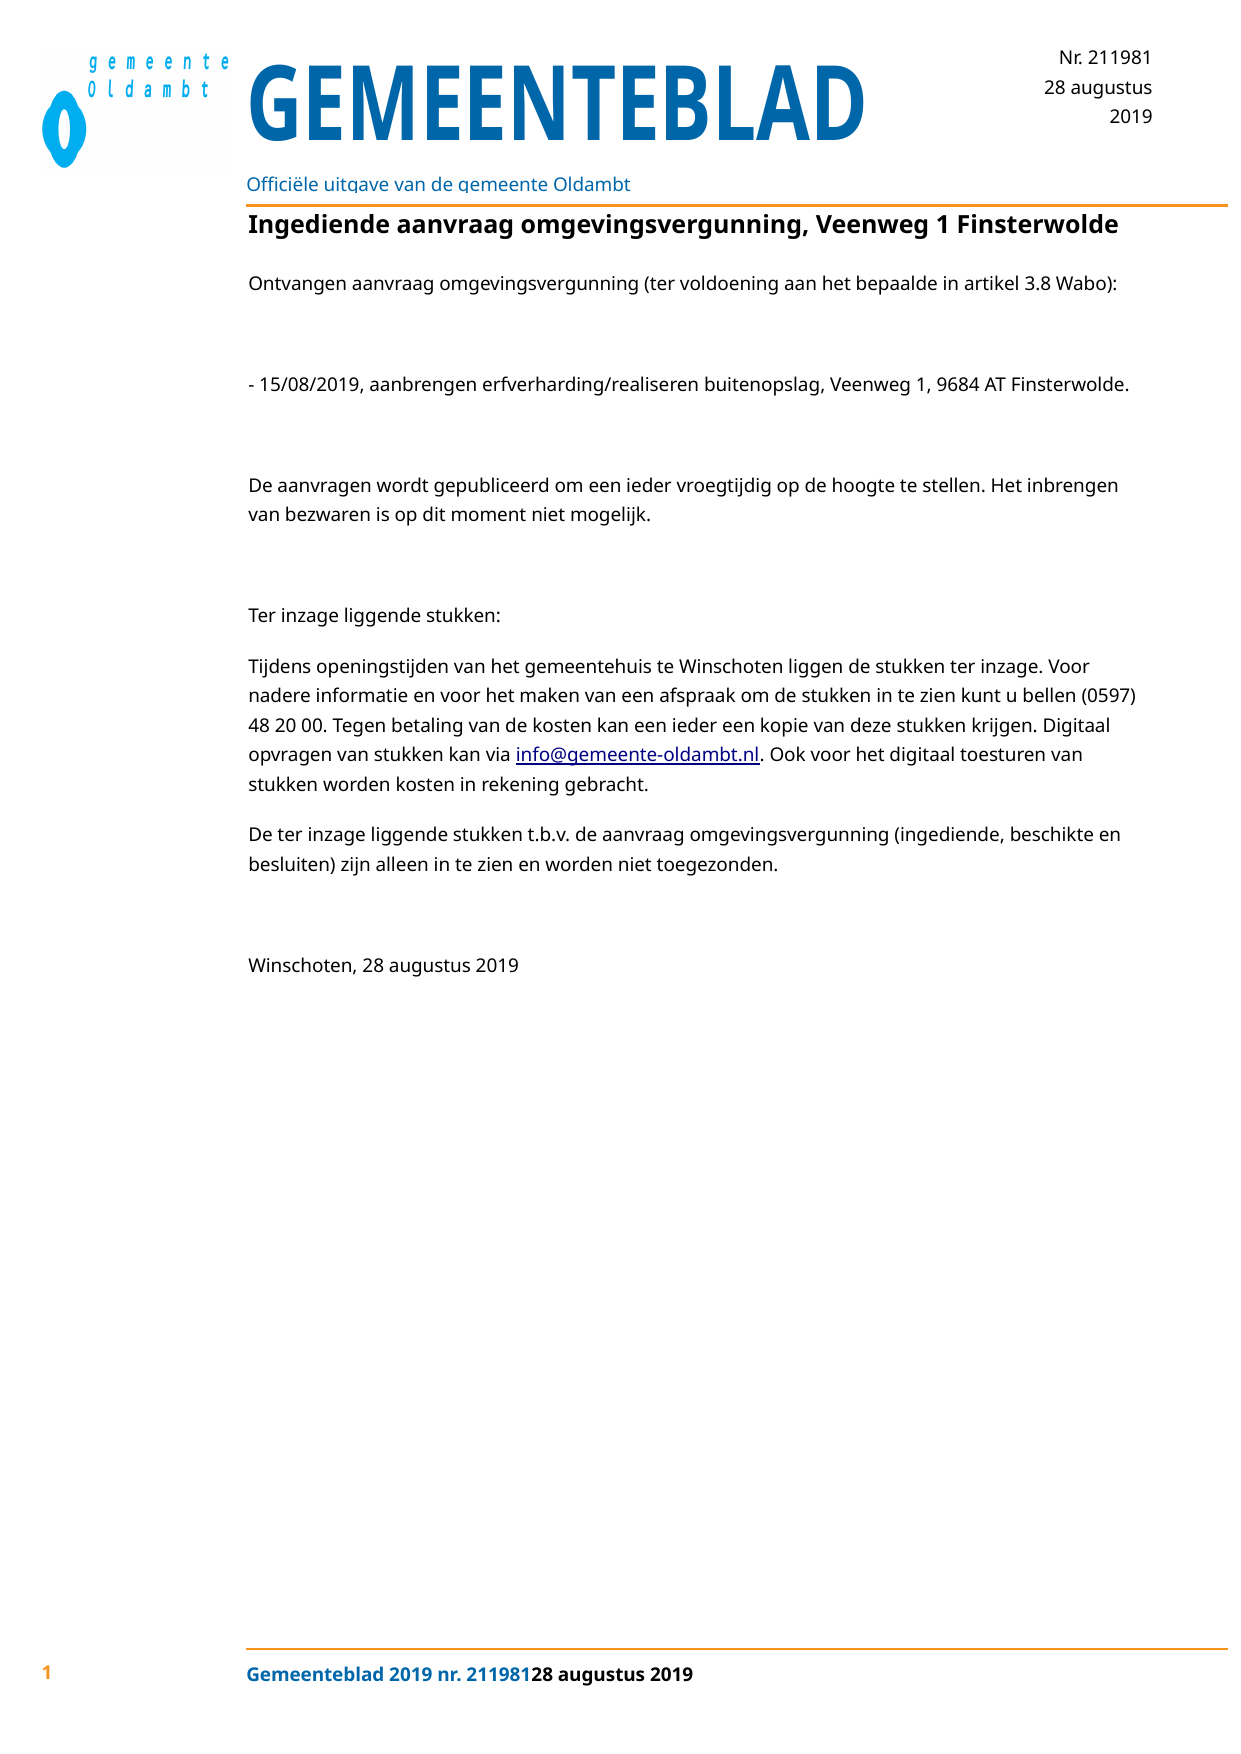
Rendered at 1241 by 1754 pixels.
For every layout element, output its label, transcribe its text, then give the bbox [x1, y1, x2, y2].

text Tijdens openingstijden van het gemeentehuis te Winschoten liggen de stukken ter inzage. Voor nadere informatie en voor het maken van een afspraak om de stukken in te zien kunt u bellen (0597) 48 20 00. Tegen betaling van de kosten kan een ieder een kopie van deze stukken krijgen. Digitaal opvragen van stukken kan via info@gemeente-oldambt.nl. Ook voor het digitaal toesturen van stukken worden kosten in rekening gebracht. [248, 653, 1152, 797]
text De aanvragen wordt gepubliceerd om een ieder vroegtijdig op de hoogte te stellen. Het inbrengen van bezwaren is op dit moment niet mogelijk. [248, 472, 1152, 527]
text Ter inzage liggende stukken: [248, 602, 1152, 628]
text Ontvangen aanvraag omgevingsvergunning (ter voldoening aan het bepaalde in artikel 3.8 Wabo): [248, 270, 1152, 296]
text - 15/08/2019, aanbrengen erfverharding/realiseren buitenopslag, Veenweg 1, 9684 AT Finsterwolde. [248, 371, 1152, 397]
text Winschoten, 28 augustus 2019 [248, 952, 1152, 978]
picture [41, 47, 231, 172]
text Ingediende aanvraag omgevingsvergunning, Veenweg 1 Finsterwolde [248, 207, 1152, 241]
text De ter inzage liggende stukken t.b.v. de aanvraag omgevingsvergunning (ingediende, beschikte en besluiten) zijn alleen in te zien en worden niet toegezonden. [248, 822, 1152, 877]
